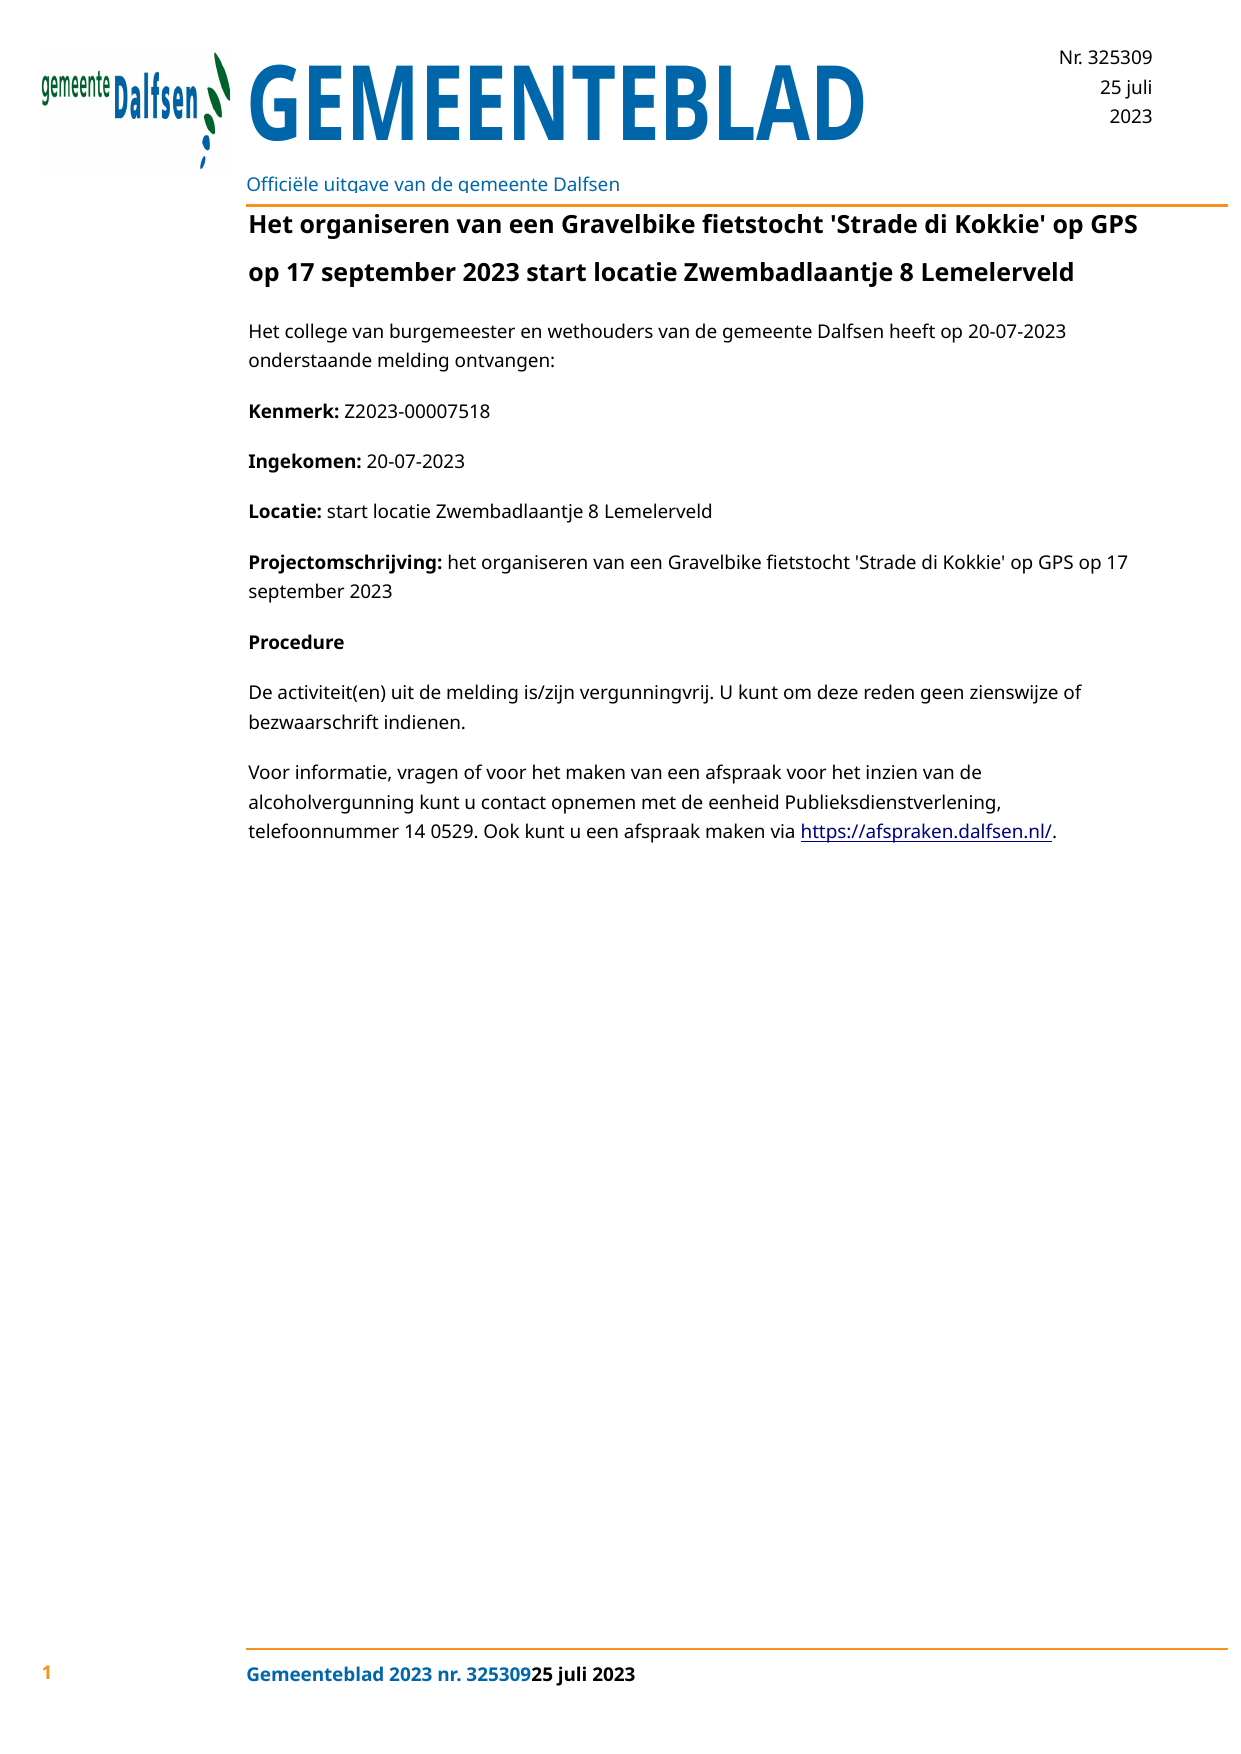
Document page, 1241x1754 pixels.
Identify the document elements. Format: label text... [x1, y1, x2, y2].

text Kenmerk: Z2023-00007518 [248, 398, 1152, 424]
text Procedure [248, 629, 1152, 655]
text Locatie: start locatie Zwembadlaantje 8 Lemelerveld [248, 499, 1152, 524]
text Voor informatie, vragen of voor het maken van een afspraak voor het inzien van de alcoholvergunning kunt u contact opnemen met de eenheid Publieksdienstverlening, telefoonnummer 14 0529. Ook kunt u een afspraak maken via https://afspraken.dalfsen.nl/. [248, 759, 1152, 844]
text Het organiseren van een Gravelbike fietstocht 'Strade di Kokkie' op GPS op 17 september 2023 start locatie Zwembadlaantje 8 Lemelerveld [248, 207, 1152, 288]
text Het college van burgemeester en wethouders van de gemeente Dalfsen heeft op 20-07-2023 onderstaande melding ontvangen: [248, 318, 1152, 373]
text Ingekomen: 20-07-2023 [248, 448, 1152, 474]
text De activiteit(en) uit de melding is/zijn vergunningvrij. U kunt om deze reden geen zienswijze of bezwaarschrift indienen. [248, 679, 1152, 735]
text Projectomschrijving: het organiseren van een Gravelbike fietstocht 'Strade di Kokkie' op GPS op 17 september 2023 [248, 549, 1152, 604]
picture [41, 47, 231, 172]
